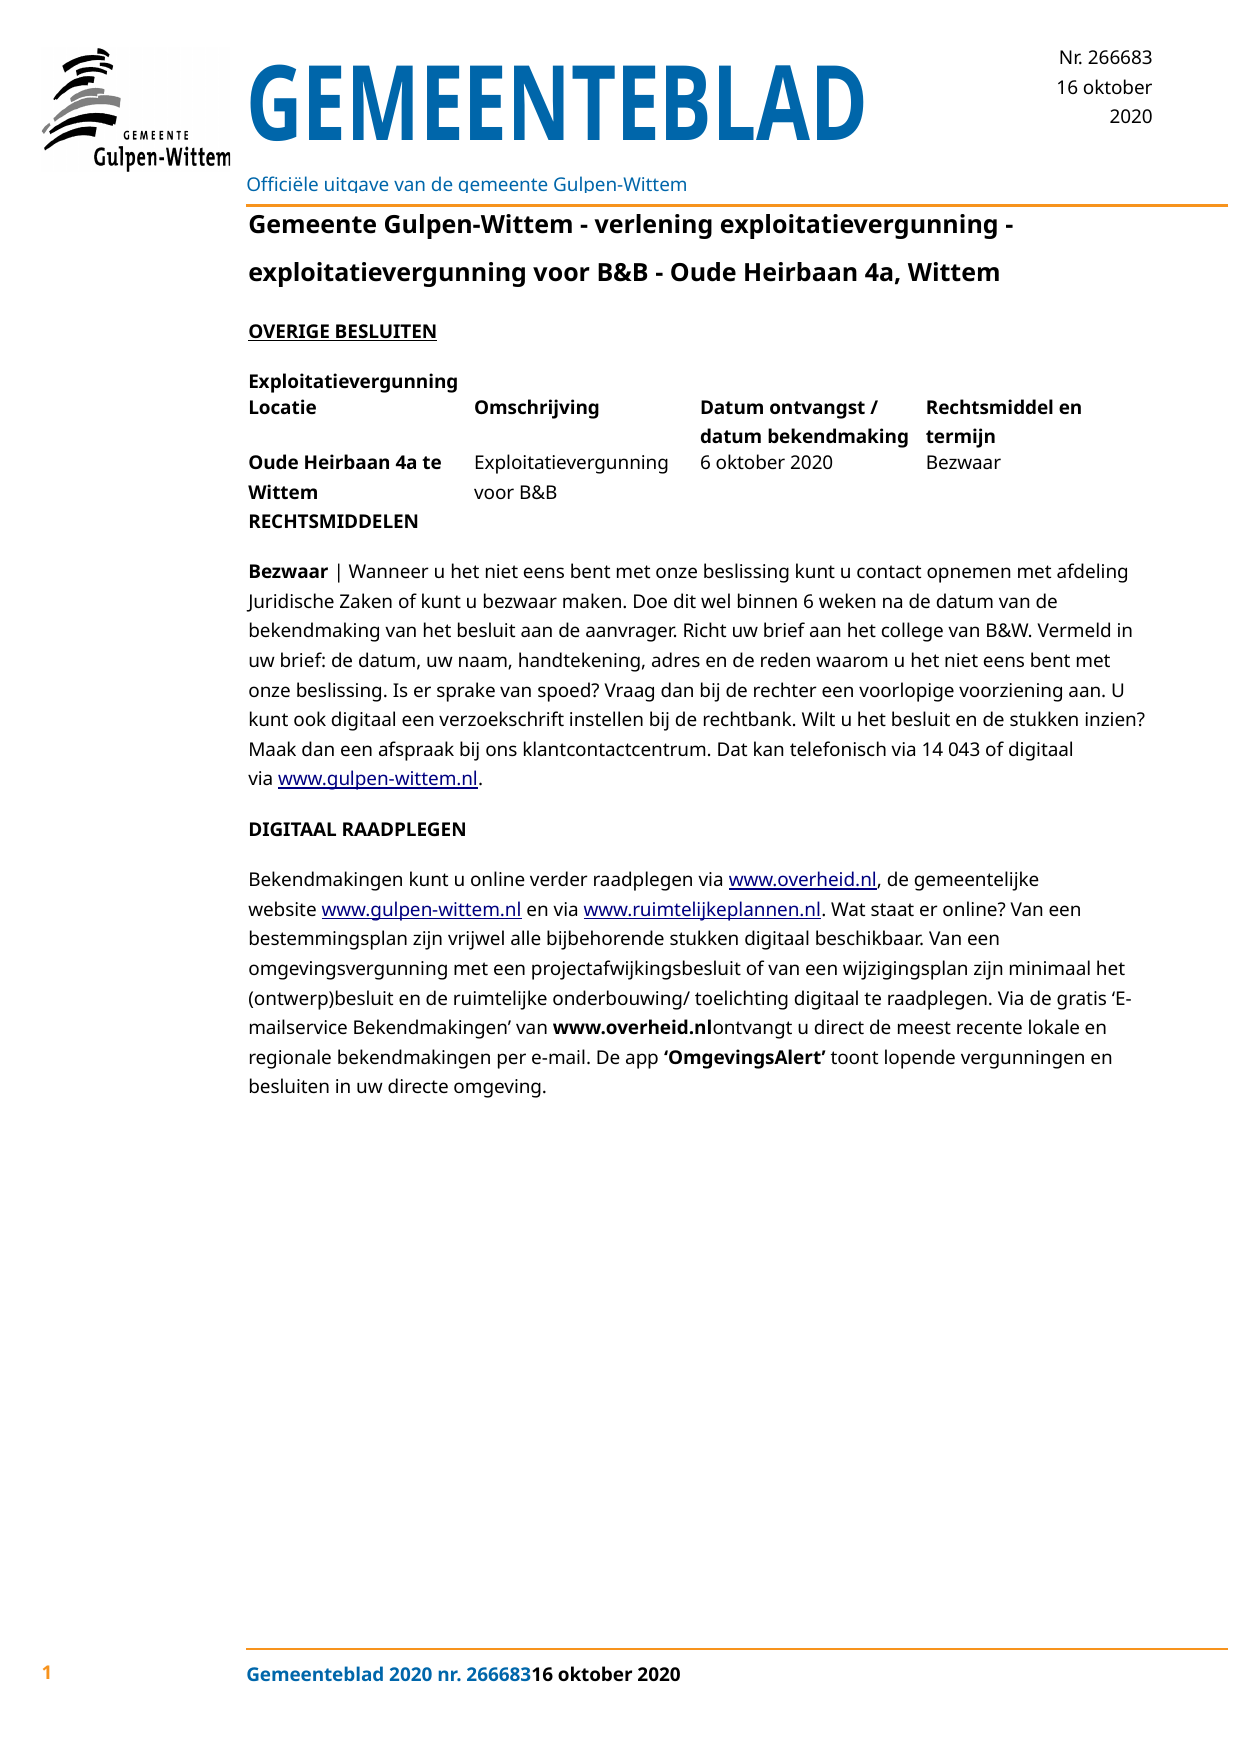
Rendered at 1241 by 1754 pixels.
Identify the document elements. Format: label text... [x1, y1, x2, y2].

table_header Exploitatievergunning [248, 369, 474, 394]
table_header [926, 369, 1152, 394]
table_cell Omschrijving [474, 394, 700, 449]
text RECHTSMIDDELEN [248, 508, 1152, 534]
table_cell Datum ontvangst / datum bekendmaking [700, 394, 926, 449]
text Bekendmakingen kunt u online verder raadplegen via www.overheid.nl, de gemeentelijke website www.gulpen-wittem.nl en via www.ruimtelijkeplannen.nl. Wat staat er online? Van een bestemmingsplan zijn vrijwel alle bijbehorende stukken digitaal beschikbaar. Van een omgevingsvergunning met een projectafwijkingsbesluit of van een wijzigingsplan zijn minimaal het (ontwerp)besluit en de ruimtelijke onderbouwing/ toelichting digitaal te raadplegen. Via de gratis ‘E-mailservice Bekendmakingen’ van www.overheid.nlontvangt u direct de meest recente lokale en regionale bekendmakingen per e-mail. De app ‘OmgevingsAlert’ toont lopende vergunningen en besluiten in uw directe omgeving. [248, 866, 1152, 1099]
table_cell Oude Heirbaan 4a te Wittem [248, 450, 474, 505]
picture [41, 47, 231, 172]
text Gemeente Gulpen-Wittem - verlening exploitatievergunning - exploitatievergunning voor B&B - Oude Heirbaan 4a, Wittem [248, 207, 1152, 288]
table_cell Locatie [248, 394, 474, 449]
table_header [474, 369, 700, 394]
table_cell Bezwaar [926, 450, 1152, 505]
table_cell Exploitatievergunning voor B&B [474, 450, 700, 505]
text DIGITAAL RAADPLEGEN [248, 816, 1152, 842]
table_cell 6 oktober 2020 [700, 450, 926, 505]
text OVERIGE BESLUITEN [248, 318, 1152, 344]
table_header [700, 369, 926, 394]
table_cell Rechtsmiddel en termijn [926, 394, 1152, 449]
text Bezwaar | Wanneer u het niet eens bent met onze beslissing kunt u contact opnemen met afdeling Juridische Zaken of kunt u bezwaar maken. Doe dit wel binnen 6 weken na de datum van de bekendmaking van het besluit aan de aanvrager. Richt uw brief aan het college van B&W. Vermeld in uw brief: de datum, uw naam, handtekening, adres en de reden waarom u het niet eens bent met onze beslissing. Is er sprake van spoed? Vraag dan bij de rechter een voorlopige voorziening aan. U kunt ook digitaal een verzoekschrift instellen bij de rechtbank. Wilt u het besluit en de stukken inzien? Maak dan een afspraak bij ons klantcontactcentrum. Dat kan telefonisch via 14 043 of digitaal via www.gulpen-wittem.nl. [248, 558, 1152, 791]
